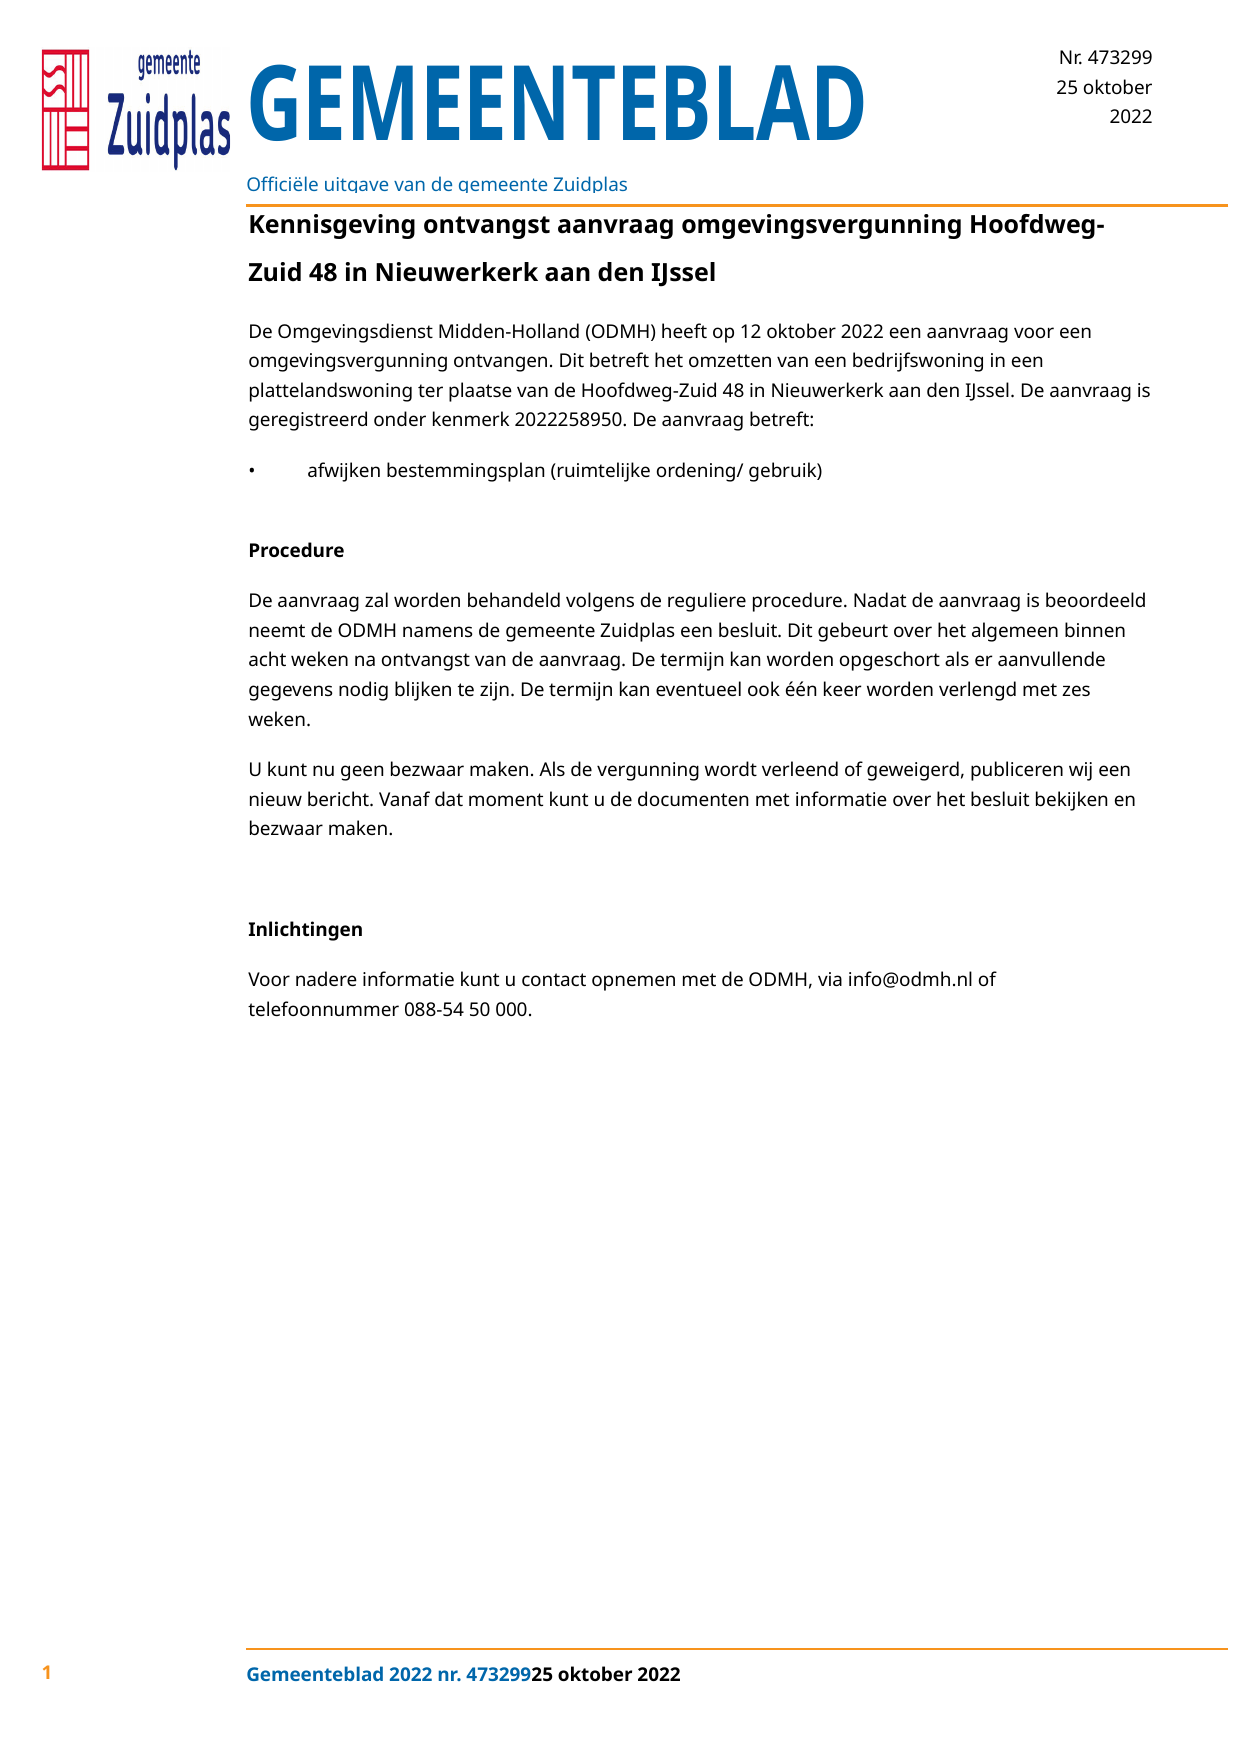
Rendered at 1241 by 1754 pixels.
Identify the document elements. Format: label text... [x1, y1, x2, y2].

text De Omgevingsdienst Midden-Holland (ODMH) heeft op 12 oktober 2022 een aanvraag voor een omgevingsvergunning ontvangen. Dit betreft het omzetten van een bedrijfswoning in een plattelandswoning ter plaatse van de Hoofdweg-Zuid 48 in Nieuwerkerk aan den IJssel. De aanvraag is geregistreerd onder kenmerk 2022258950. De aanvraag betreft: [248, 318, 1152, 432]
picture [41, 47, 231, 172]
text Procedure [248, 537, 1152, 563]
list afwijken bestemmingsplan (ruimtelijke ordening/ gebruik) [248, 457, 1152, 483]
text Inlichtingen [248, 916, 1152, 942]
text Voor nadere informatie kunt u contact opnemen met de ODMH, via info@odmh.nl of telefoonnummer 088-54 50 000. [248, 967, 1152, 1022]
text Kennisgeving ontvangst aanvraag omgevingsvergunning Hoofdweg-Zuid 48 in Nieuwerkerk aan den IJssel [248, 207, 1152, 288]
text De aanvraag zal worden behandeld volgens de reguliere procedure. Nadat de aanvraag is beoordeeld neemt de ODMH namens de gemeente Zuidplas een besluit. Dit gebeurt over het algemeen binnen acht weken na ontvangst van de aanvraag. De termijn kan worden opgeschort als er aanvullende gegevens nodig blijken te zijn. De termijn kan eventueel ook één keer worden verlengd met zes weken. [248, 587, 1152, 732]
text U kunt nu geen bezwaar maken. Als de vergunning wordt verleend of geweigerd, publiceren wij een nieuw bericht. Vanaf dat moment kunt u de documenten met informatie over het besluit bekijken en bezwaar maken. [248, 756, 1152, 841]
